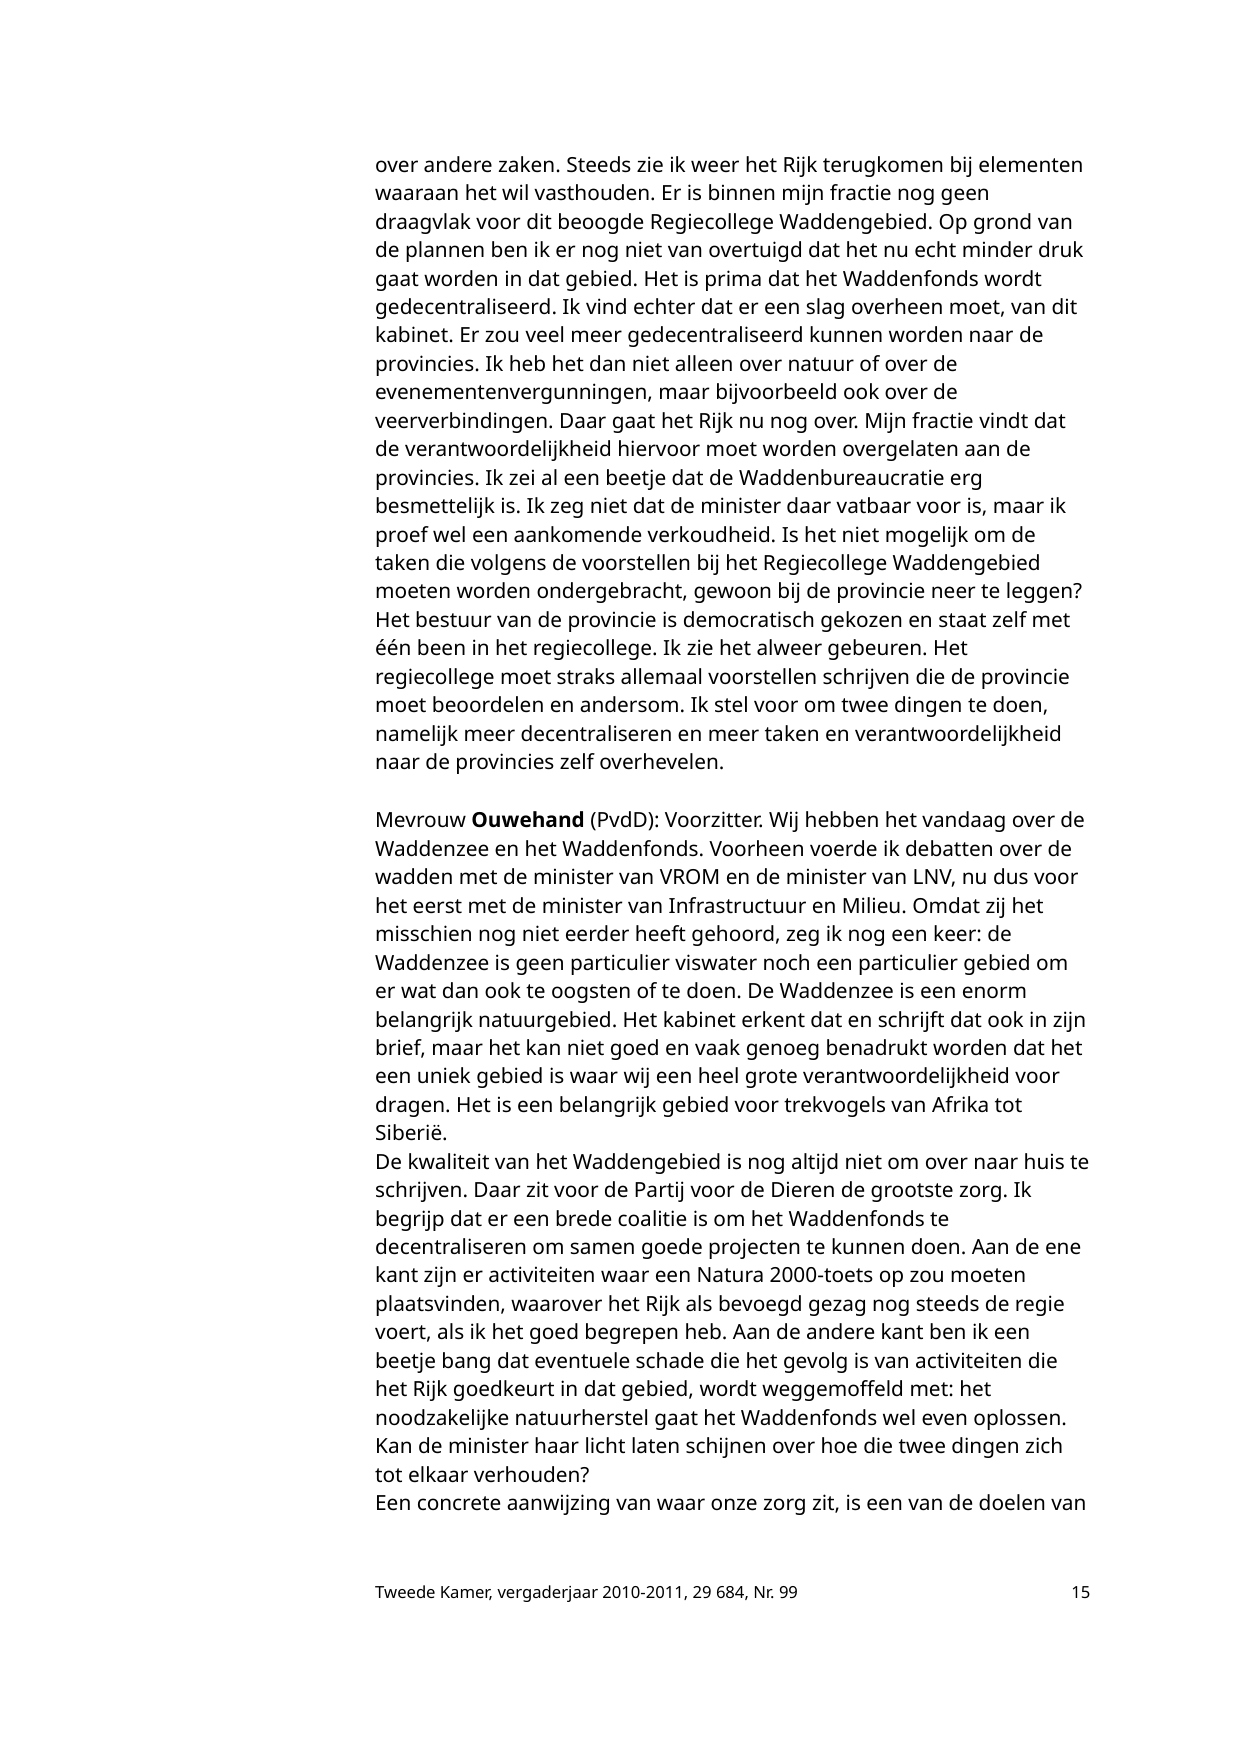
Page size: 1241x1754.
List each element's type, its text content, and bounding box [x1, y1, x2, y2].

text over andere zaken. Steeds zie ik weer het Rijk terugkomen bij elementen waaraan het wil vasthouden. Er is binnen mijn fractie nog geen draagvlak voor dit beoogde Regiecollege Waddengebied. Op grond van de plannen ben ik er nog niet van overtuigd dat het nu echt minder druk gaat worden in dat gebied. Het is prima dat het Waddenfonds wordt gedecentraliseerd. Ik vind echter dat er een slag overheen moet, van dit kabinet. Er zou veel meer gedecentraliseerd kunnen worden naar de provincies. Ik heb het dan niet alleen over natuur of over de evenementenvergunningen, maar bijvoorbeeld ook over de veerverbindingen. Daar gaat het Rijk nu nog over. Mijn fractie vindt dat de verantwoordelijkheid hiervoor moet worden overgelaten aan de provincies. Ik zei al een beetje dat de Waddenbureaucratie erg besmettelijk is. Ik zeg niet dat de minister daar vatbaar voor is, maar ik proef wel een aankomende verkoudheid. Is het niet mogelijk om de taken die volgens de voorstellen bij het Regiecollege Waddengebied moeten worden ondergebracht, gewoon bij de provincie neer te leggen? Het bestuur van de provincie is democratisch gekozen en staat zelf met één been in het regiecollege. Ik zie het alweer gebeuren. Het regiecollege moet straks allemaal voorstellen schrijven die de provincie moet beoordelen en andersom. Ik stel voor om twee dingen te doen, namelijk meer decentraliseren en meer taken en verantwoordelijkheid naar de provincies zelf overhevelen. [375, 150, 1090, 776]
text Een concrete aanwijzing van waar onze zorg zit, is een van de doelen van [375, 1488, 1090, 1517]
text De kwaliteit van het Waddengebied is nog altijd niet om over naar huis te schrijven. Daar zit voor de Partij voor de Dieren de grootste zorg. Ik begrijp dat er een brede coalitie is om het Waddenfonds te decentraliseren om samen goede projecten te kunnen doen. Aan de ene kant zijn er activiteiten waar een Natura 2000-toets op zou moeten plaatsvinden, waarover het Rijk als bevoegd gezag nog steeds de regie voert, als ik het goed begrepen heb. Aan de andere kant ben ik een beetje bang dat eventuele schade die het gevolg is van activiteiten die het Rijk goedkeurt in dat gebied, wordt weggemoffeld met: het noodzakelijke natuurherstel gaat het Waddenfonds wel even oplossen. Kan de minister haar licht laten schijnen over hoe die twee dingen zich tot elkaar verhouden? [375, 1147, 1090, 1488]
text Mevrouw Ouwehand (PvdD): Voorzitter. Wij hebben het vandaag over de Waddenzee en het Waddenfonds. Voorheen voerde ik debatten over de wadden met de minister van VROM en de minister van LNV, nu dus voor het eerst met de minister van Infrastructuur en Milieu. Omdat zij het misschien nog niet eerder heeft gehoord, zeg ik nog een keer: de Waddenzee is geen particulier viswater noch een particulier gebied om er wat dan ook te oogsten of te doen. De Waddenzee is een enorm belangrijk natuurgebied. Het kabinet erkent dat en schrijft dat ook in zijn brief, maar het kan niet goed en vaak genoeg benadrukt worden dat het een uniek gebied is waar wij een heel grote verantwoordelijkheid voor dragen. Het is een belangrijk gebied voor trekvogels van Afrika tot Siberië. [375, 806, 1090, 1147]
